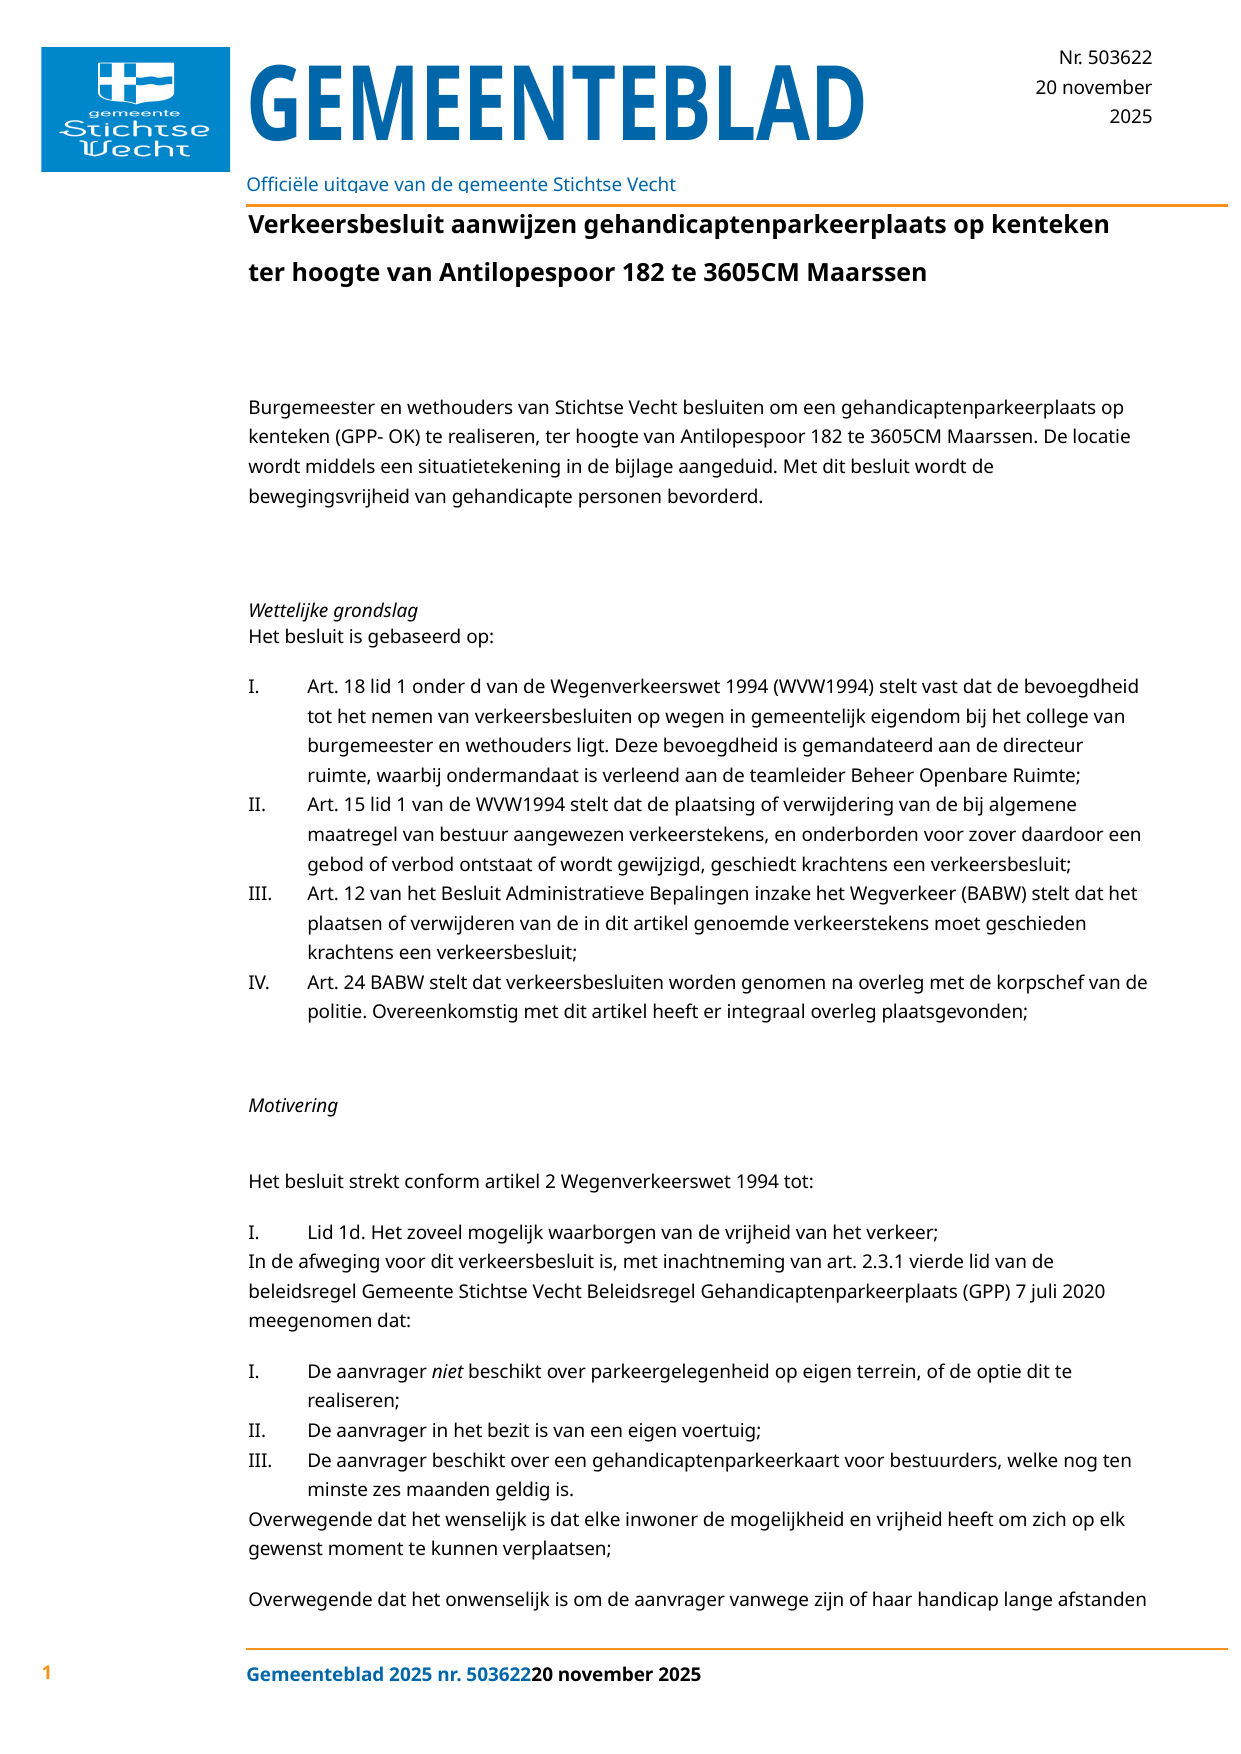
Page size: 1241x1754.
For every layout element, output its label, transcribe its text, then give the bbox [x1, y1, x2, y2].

picture [99, 63, 135, 101]
list Art. 12 van het Besluit Administratieve Bepalingen inzake het Wegverkeer (BABW) stelt dat het plaatsen of verwijderen van de in dit artikel genoemde verkeerstekens moet geschieden krachtens een verkeersbesluit; [248, 880, 1152, 965]
text Overwegende dat het wenselijk is dat elke inwoner de mogelijkheid en vrijheid heeft om zich op elk gewenst moment te kunnen verplaatsen; [248, 1506, 1152, 1561]
text Burgemeester en wethouders van Stichtse Vecht besluiten om een gehandicaptenparkeerplaats op kenteken (GPP- OK) te realiseren, ter hoogte van Antilopespoor 182 te 3605CM Maarssen. De locatie wordt middels een situatietekening in de bijlage aangeduid. Met dit besluit wordt de bewegingsvrijheid van gehandicapte personen bevorderd. [248, 394, 1152, 508]
text Verkeersbesluit aanwijzen gehandicaptenparkeerplaats op kenteken ter hoogte van Antilopespoor 182 te 3605CM Maarssen [248, 207, 1152, 288]
text Motivering [248, 1092, 1152, 1118]
picture [137, 63, 174, 103]
list Art. 18 lid 1 onder d van de Wegenverkeerswet 1994 (WVW1994) stelt vast dat de bevoegdheid tot het nemen van verkeersbesluiten op wegen in gemeentelijk eigendom bij het college van burgemeester en wethouders ligt. Deze bevoegdheid is gemandateerd aan de directeur ruimte, waarbij ondermandaat is verleend aan de teamleider Beheer Openbare Ruimte; [248, 673, 1152, 788]
list Art. 15 lid 1 van de WVW1994 stelt dat de plaatsing of verwijdering van de bij algemene maatregel van bestuur aangewezen verkeerstekens, en onderborden voor zover daardoor een gebod of verbod ontstaat of wordt gewijzigd, geschiedt krachtens een verkeersbesluit; [248, 792, 1152, 877]
list De aanvrager beschikt over een gehandicaptenparkeerkaart voor bestuurders, welke nog ten minste zes maanden geldig is. [248, 1447, 1152, 1502]
text Overwegende dat het onwenselijk is om de aanvrager vanwege zijn of haar handicap lange afstanden [248, 1586, 1152, 1612]
text Wettelijke grondslag [248, 597, 1152, 623]
list De aanvrager in het bezit is van een eigen voertuig; [248, 1417, 1152, 1443]
text Het besluit is gebaseerd op: [248, 623, 1152, 649]
list Lid 1d. Het zoveel mogelijk waarborgen van de vrijheid van het verkeer; [248, 1219, 1152, 1244]
list Art. 24 BABW stelt dat verkeersbesluiten worden genomen na overleg met de korpschef van de politie. Overeenkomstig met dit artikel heeft er integraal overleg plaatsgevonden; [248, 969, 1152, 1024]
list De aanvrager niet beschikt over parkeergelegenheid op eigen terrein, of de optie dit te realiseren; [248, 1358, 1152, 1413]
text Het besluit strekt conform artikel 2 Wegenverkeerswet 1994 tot: [248, 1168, 1152, 1194]
text In de afweging voor dit verkeersbesluit is, met inachtneming van art. 2.3.1 vierde lid van de beleidsregel Gemeente Stichtse Vecht Beleidsregel Gehandicaptenparkeerplaats (GPP) 7 juli 2020 meegenomen dat: [248, 1248, 1152, 1333]
